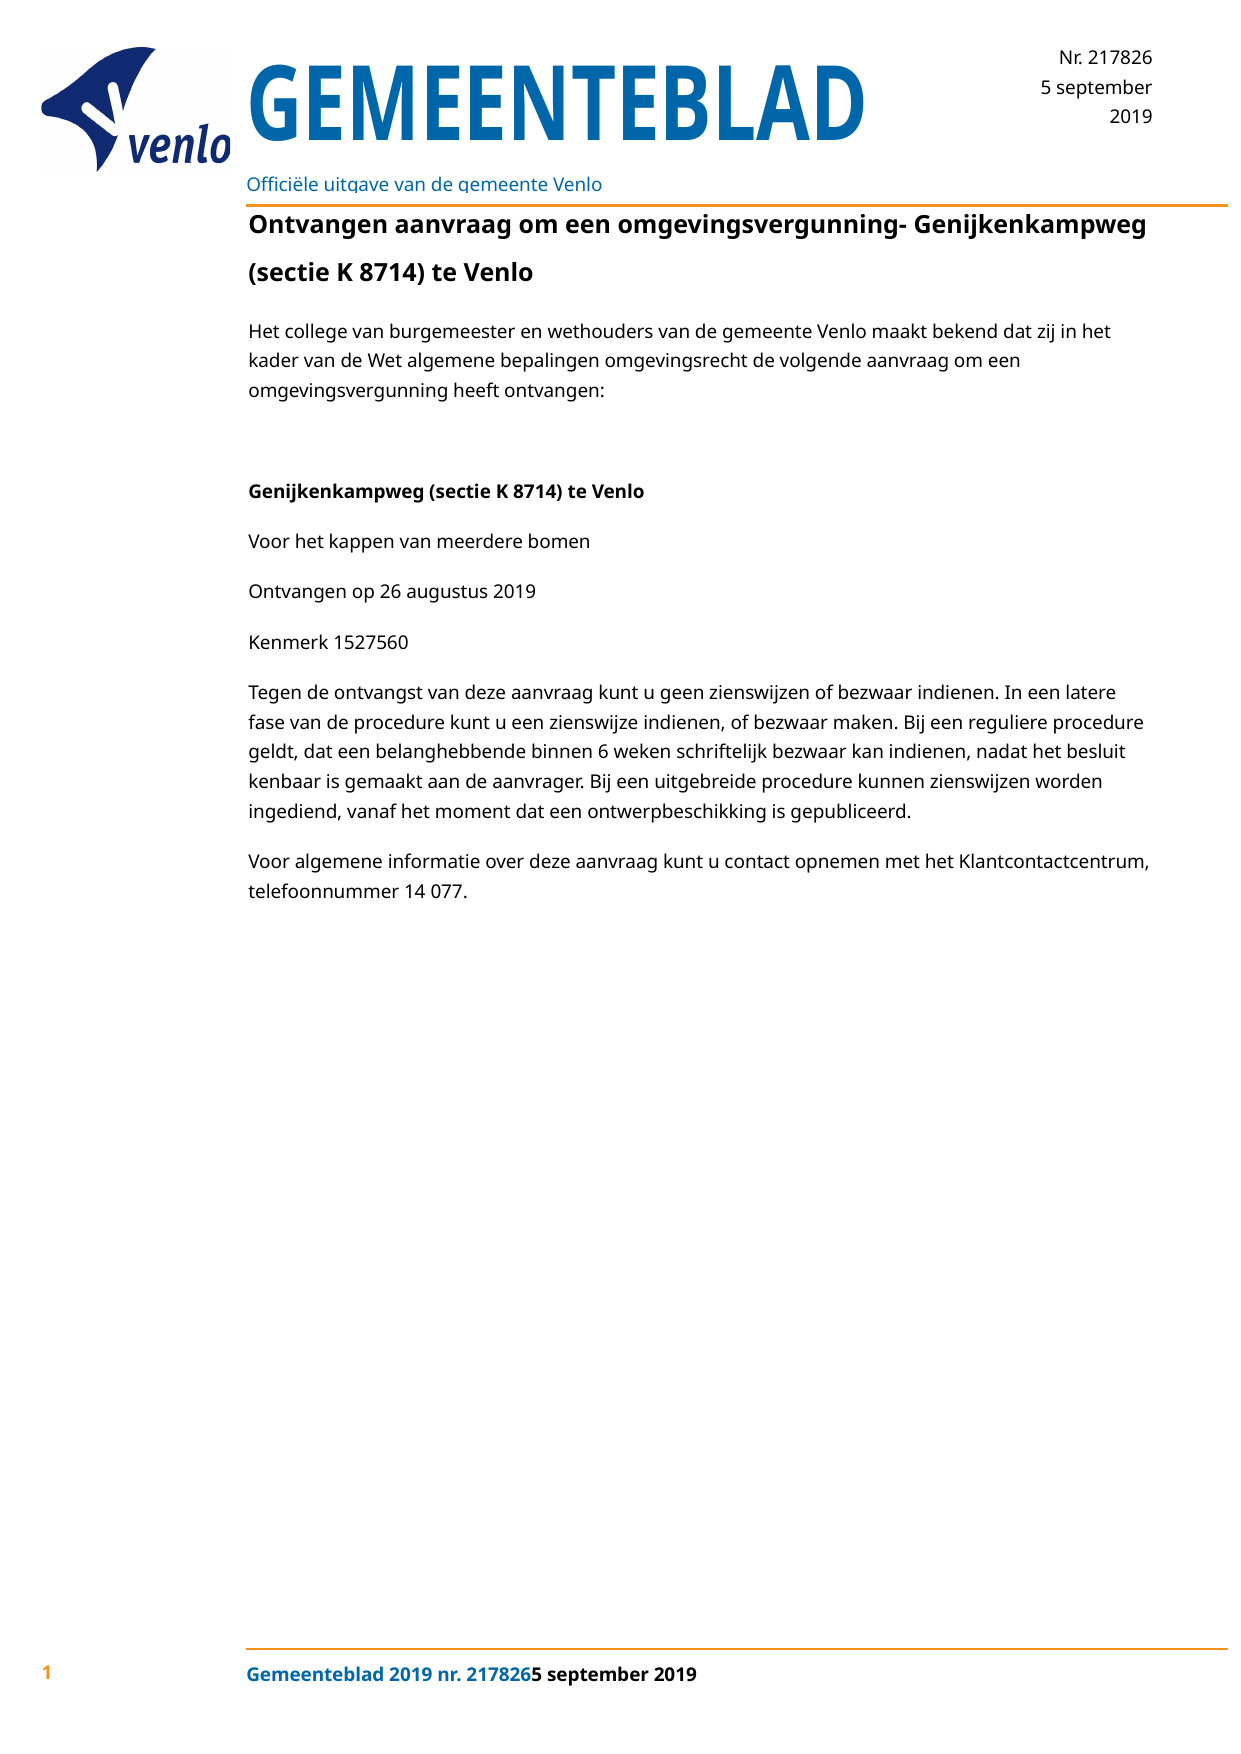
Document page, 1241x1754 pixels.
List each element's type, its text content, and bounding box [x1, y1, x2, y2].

text Voor het kappen van meerdere bomen [248, 528, 1152, 554]
text Kenmerk 1527560 [248, 629, 1152, 655]
text Tegen de ontvangst van deze aanvraag kunt u geen zienswijzen of bezwaar indienen. In een latere fase van de procedure kunt u een zienswijze indienen, of bezwaar maken. Bij een reguliere procedure geldt, dat een belanghebbende binnen 6 weken schriftelijk bezwaar kan indienen, nadat het besluit kenbaar is gemaakt aan de aanvrager. Bij een uitgebreide procedure kunnen zienswijzen worden ingediend, vanaf het moment dat een ontwerpbeschikking is gepubliceerd. [248, 679, 1152, 824]
text Voor algemene informatie over deze aanvraag kunt u contact opnemen met het Klantcontactcentrum, telefoonnummer 14 077. [248, 848, 1152, 904]
text Ontvangen aanvraag om een omgevingsvergunning- Genijkenkampweg (sectie K 8714) te Venlo [248, 207, 1152, 288]
text Ontvangen op 26 augustus 2019 [248, 579, 1152, 604]
text Genijkenkampweg (sectie K 8714) te Venlo [248, 478, 1152, 504]
picture [41, 47, 231, 172]
text Het college van burgemeester en wethouders van de gemeente Venlo maakt bekend dat zij in het kader van de Wet algemene bepalingen omgevingsrecht de volgende aanvraag om een omgevingsvergunning heeft ontvangen: [248, 318, 1152, 403]
